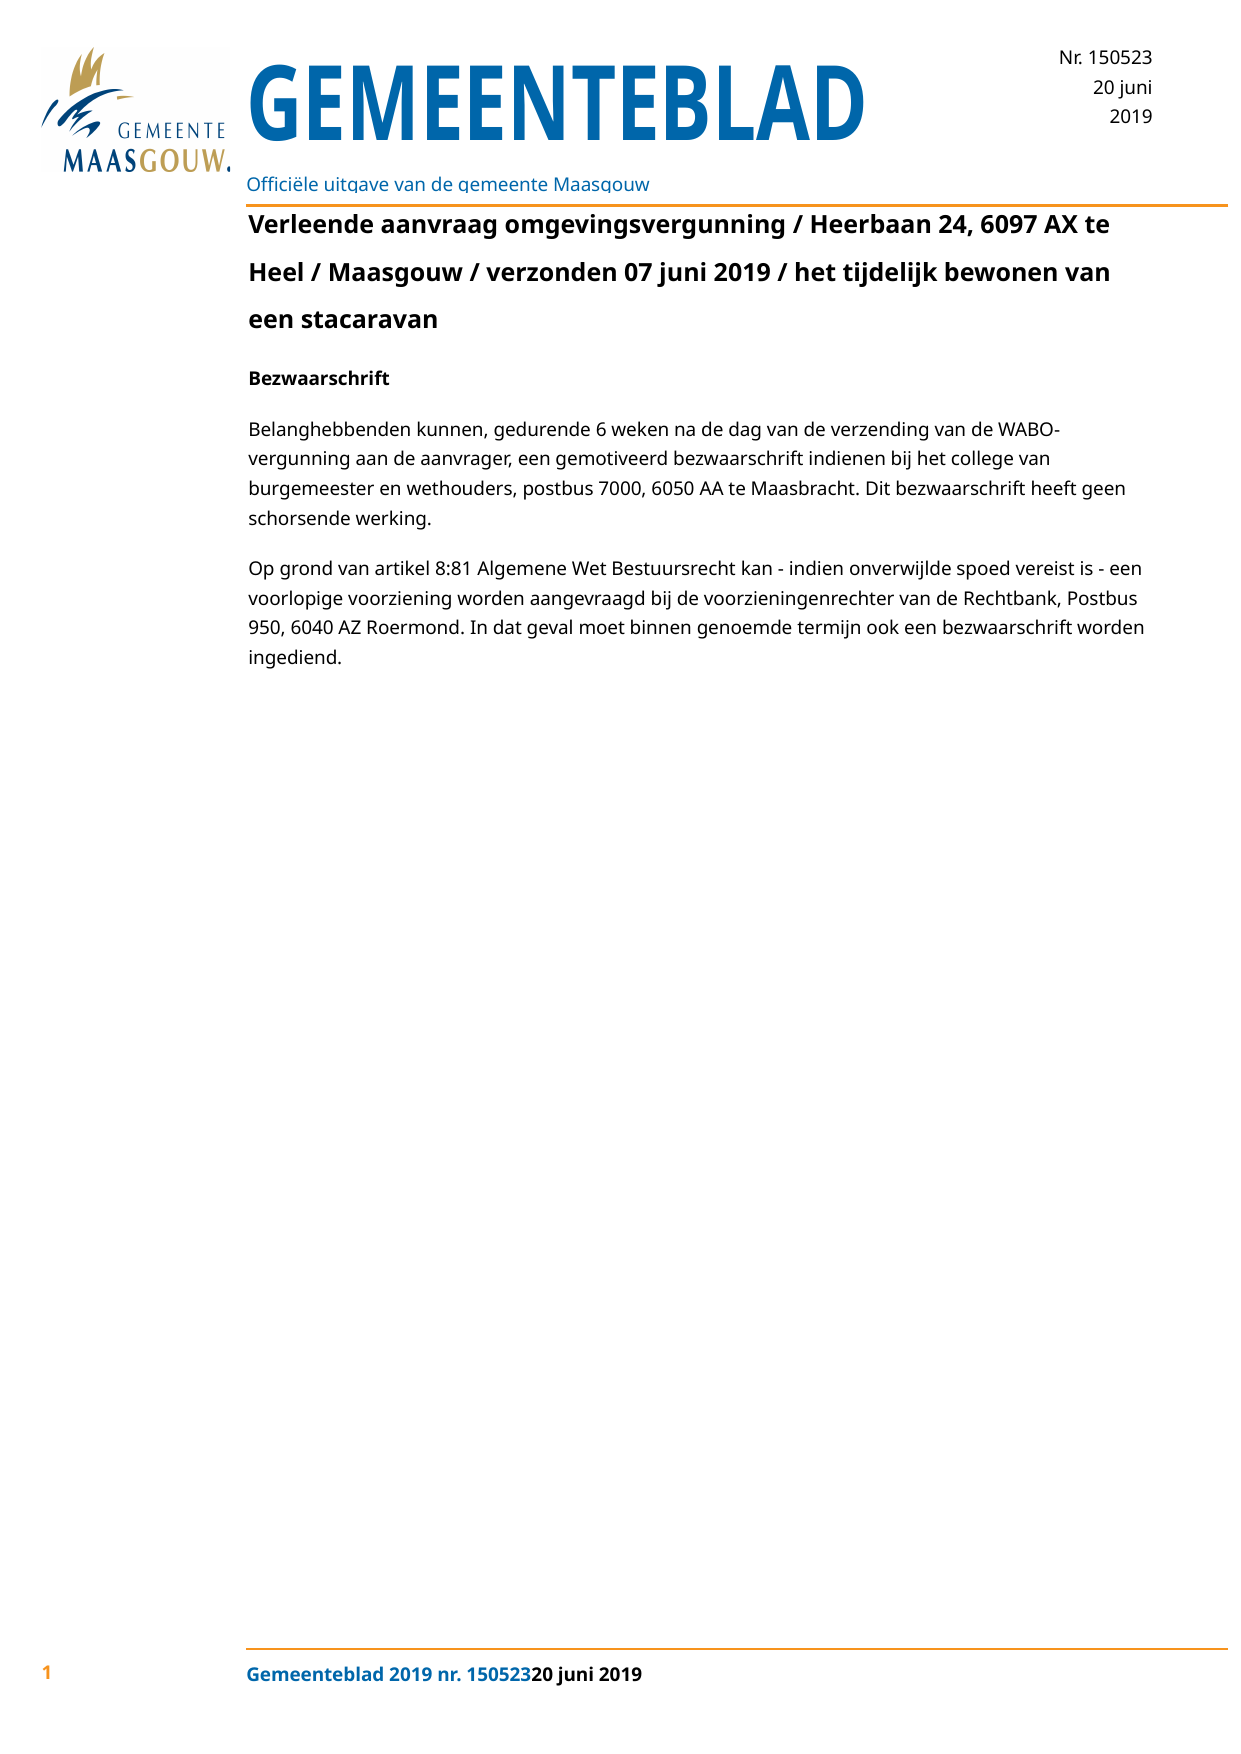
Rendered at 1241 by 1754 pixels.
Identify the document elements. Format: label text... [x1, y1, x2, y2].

picture [41, 47, 231, 172]
text Op grond van artikel 8:81 Algemene Wet Bestuursrecht kan - indien onverwijlde spoed vereist is - een voorlopige voorziening worden aangevraagd bij de voorzieningenrechter van de Rechtbank, Postbus 950, 6040 AZ Roermond. In dat geval moet binnen genoemde termijn ook een bezwaarschrift worden ingediend. [248, 555, 1152, 669]
text Bezwaarschrift [248, 366, 1152, 391]
text Belanghebbenden kunnen, gedurende 6 weken na de dag van de verzending van de WABO-vergunning aan de aanvrager, een gemotiveerd bezwaarschrift indienen bij het college van burgemeester en wethouders, postbus 7000, 6050 AA te Maasbracht. Dit bezwaarschrift heeft geen schorsende werking. [248, 416, 1152, 530]
text Verleende aanvraag omgevingsvergunning / Heerbaan 24, 6097 AX te Heel / Maasgouw / verzonden 07 juni 2019 / het tijdelijk bewonen van een stacaravan [248, 207, 1152, 336]
